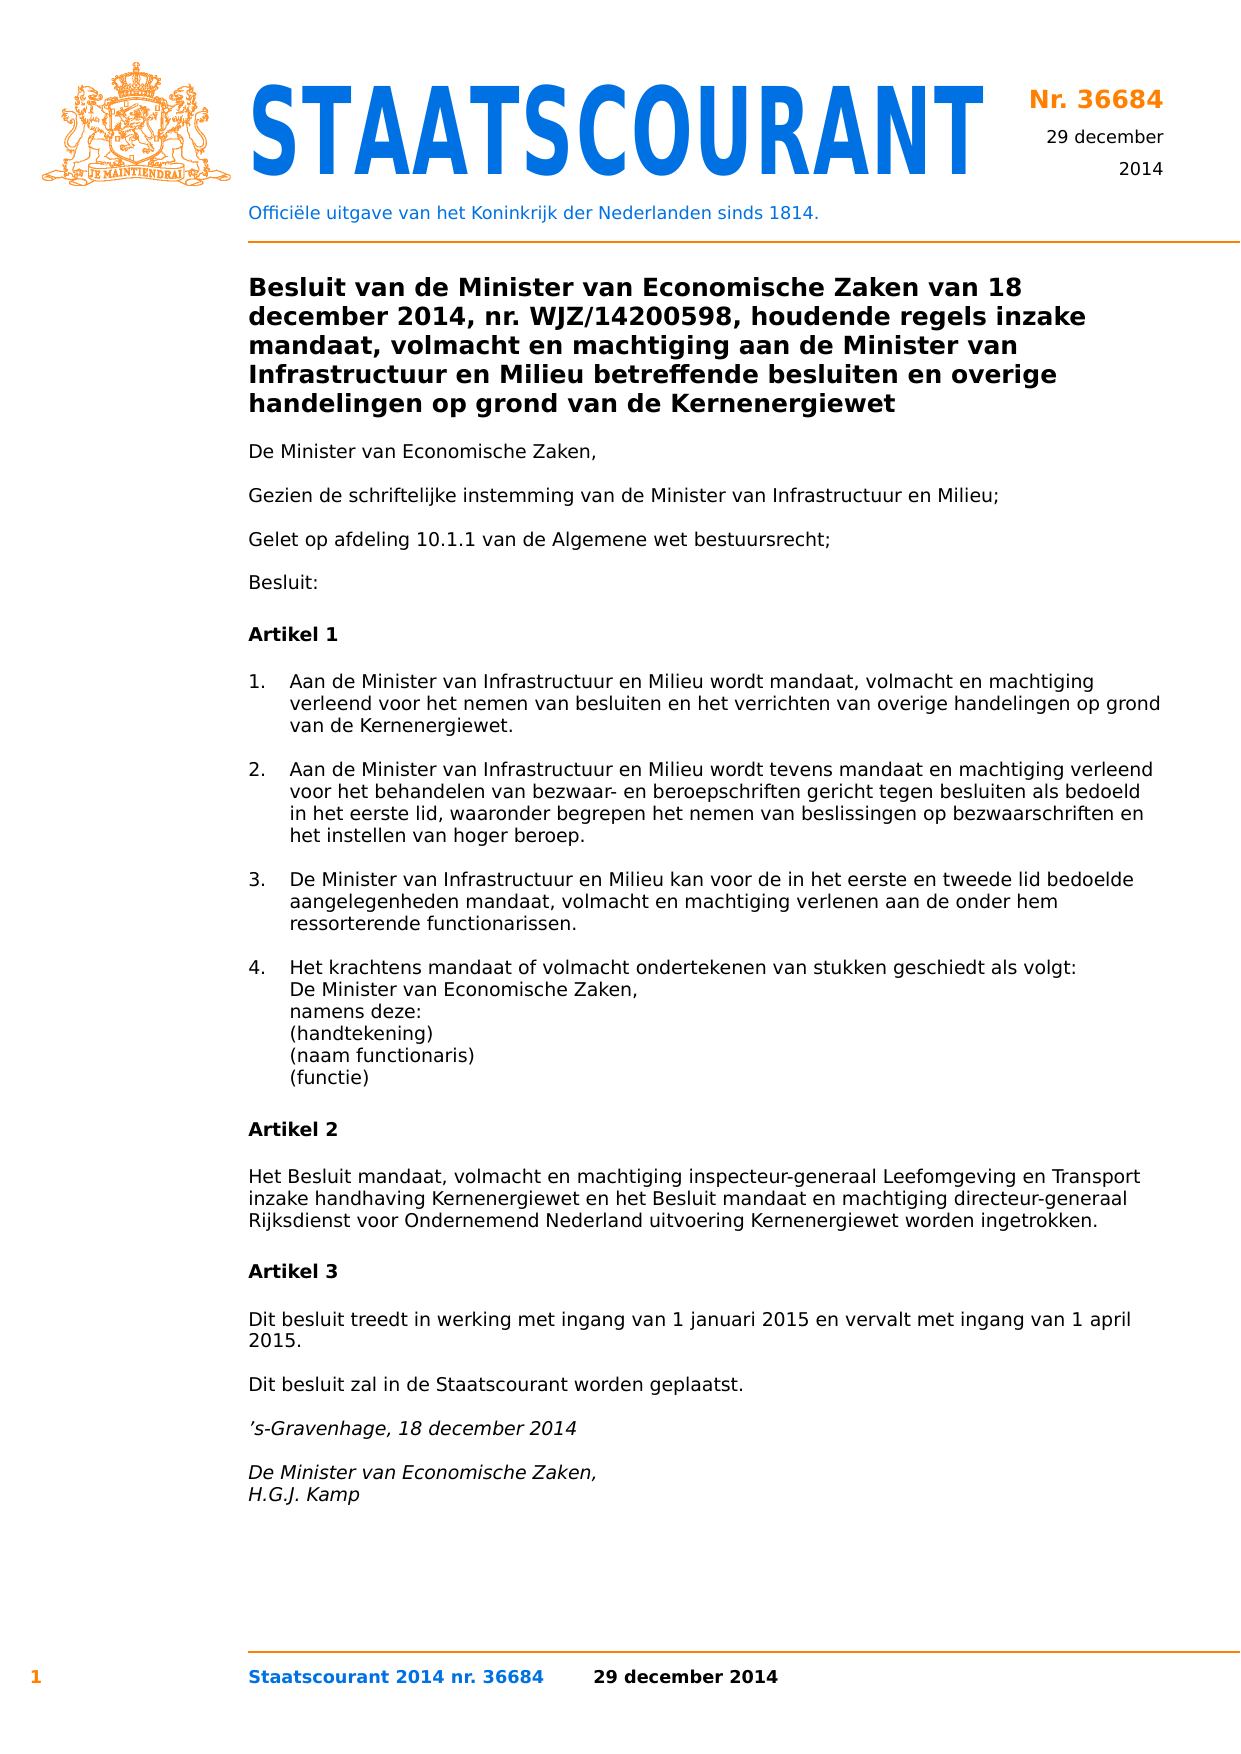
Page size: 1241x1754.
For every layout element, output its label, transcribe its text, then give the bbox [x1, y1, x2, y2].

subtitle Artikel 1 [248, 624, 1163, 646]
text De Minister van Economische Zaken, H.G.J. Kamp [248, 1462, 1163, 1506]
subtitle Besluit van de Minister van Economische Zaken van 18 december 2014, nr. WJZ/14200598, houdende regels inzake mandaat, volmacht en machtiging aan de Minister van Infrastructuur en Milieu betreffende besluiten en overige handelingen op grond van de Kernenergiewet [248, 273, 1163, 419]
text 2. Aan de Minister van Infrastructuur en Milieu wordt tevens mandaat en machtiging verleend voor het behandelen van bezwaar- en beroepschriften gericht tegen besluiten als bedoeld in het eerste lid, waaronder begrepen het nemen van beslissingen op bezwaarschriften en het instellen van hoger beroep. [248, 759, 1163, 847]
subtitle Artikel 3 [248, 1261, 1163, 1283]
text 4. Het krachtens mandaat of volmacht ondertekenen van stukken geschiedt als volgt: [248, 957, 1163, 979]
text namens deze: [289, 1001, 1163, 1023]
text Het Besluit mandaat, volmacht en machtiging inspecteur-generaal Leefomgeving en Transport inzake handhaving Kernenergiewet en het Besluit mandaat en machtiging directeur-generaal Rijksdienst voor Ondernemend Nederland uitvoering Kernenergiewet worden ingetrokken. [248, 1166, 1163, 1231]
text (functie) [289, 1067, 1163, 1088]
text Dit besluit zal in de Staatscourant worden geplaatst. [248, 1374, 1163, 1396]
text Gelet op afdeling 10.1.1 van de Algemene wet bestuursrecht; [248, 528, 1163, 550]
picture [41, 62, 231, 186]
table_cell 2014 [998, 153, 1240, 203]
text (naam functionaris) [289, 1044, 1163, 1067]
text Gezien de schriftelijke instemming van de Minister van Infrastructuur en Milieu; [248, 484, 1163, 507]
text 1. Aan de Minister van Infrastructuur en Milieu wordt mandaat, volmacht en machtiging verleend voor het nemen van besluiten en het verrichten van overige handelingen op grond van de Kernenergiewet. [248, 671, 1163, 737]
table_header [25, 62, 248, 241]
text De Minister van Economische Zaken, [289, 979, 1163, 1001]
text 3. De Minister van Infrastructuur en Milieu kan voor de in het eerste en tweede lid bedoelde aangelegenheden mandaat, volmacht en machtiging verlenen aan de onder hem ressorterende functionarissen. [248, 869, 1163, 935]
text De Minister van Economische Zaken, [248, 441, 1163, 463]
text ’s-Gravenhage, 18 december 2014 [248, 1418, 1163, 1440]
text Besluit: [248, 572, 1163, 594]
text Dit besluit treedt in werking met ingang van 1 januari 2015 en vervalt met ingang van 1 april 2015. [248, 1308, 1163, 1352]
subtitle Artikel 2 [248, 1118, 1163, 1141]
table_header Nr. 36684 [998, 62, 1240, 121]
table_header STAATSCOURANT [248, 62, 998, 203]
table_cell 29 december [998, 121, 1240, 153]
text (handtekening) [289, 1023, 1163, 1044]
table_cell Officiële uitgave van het Koninkrijk der Nederlanden sinds 1814. [248, 203, 1240, 241]
